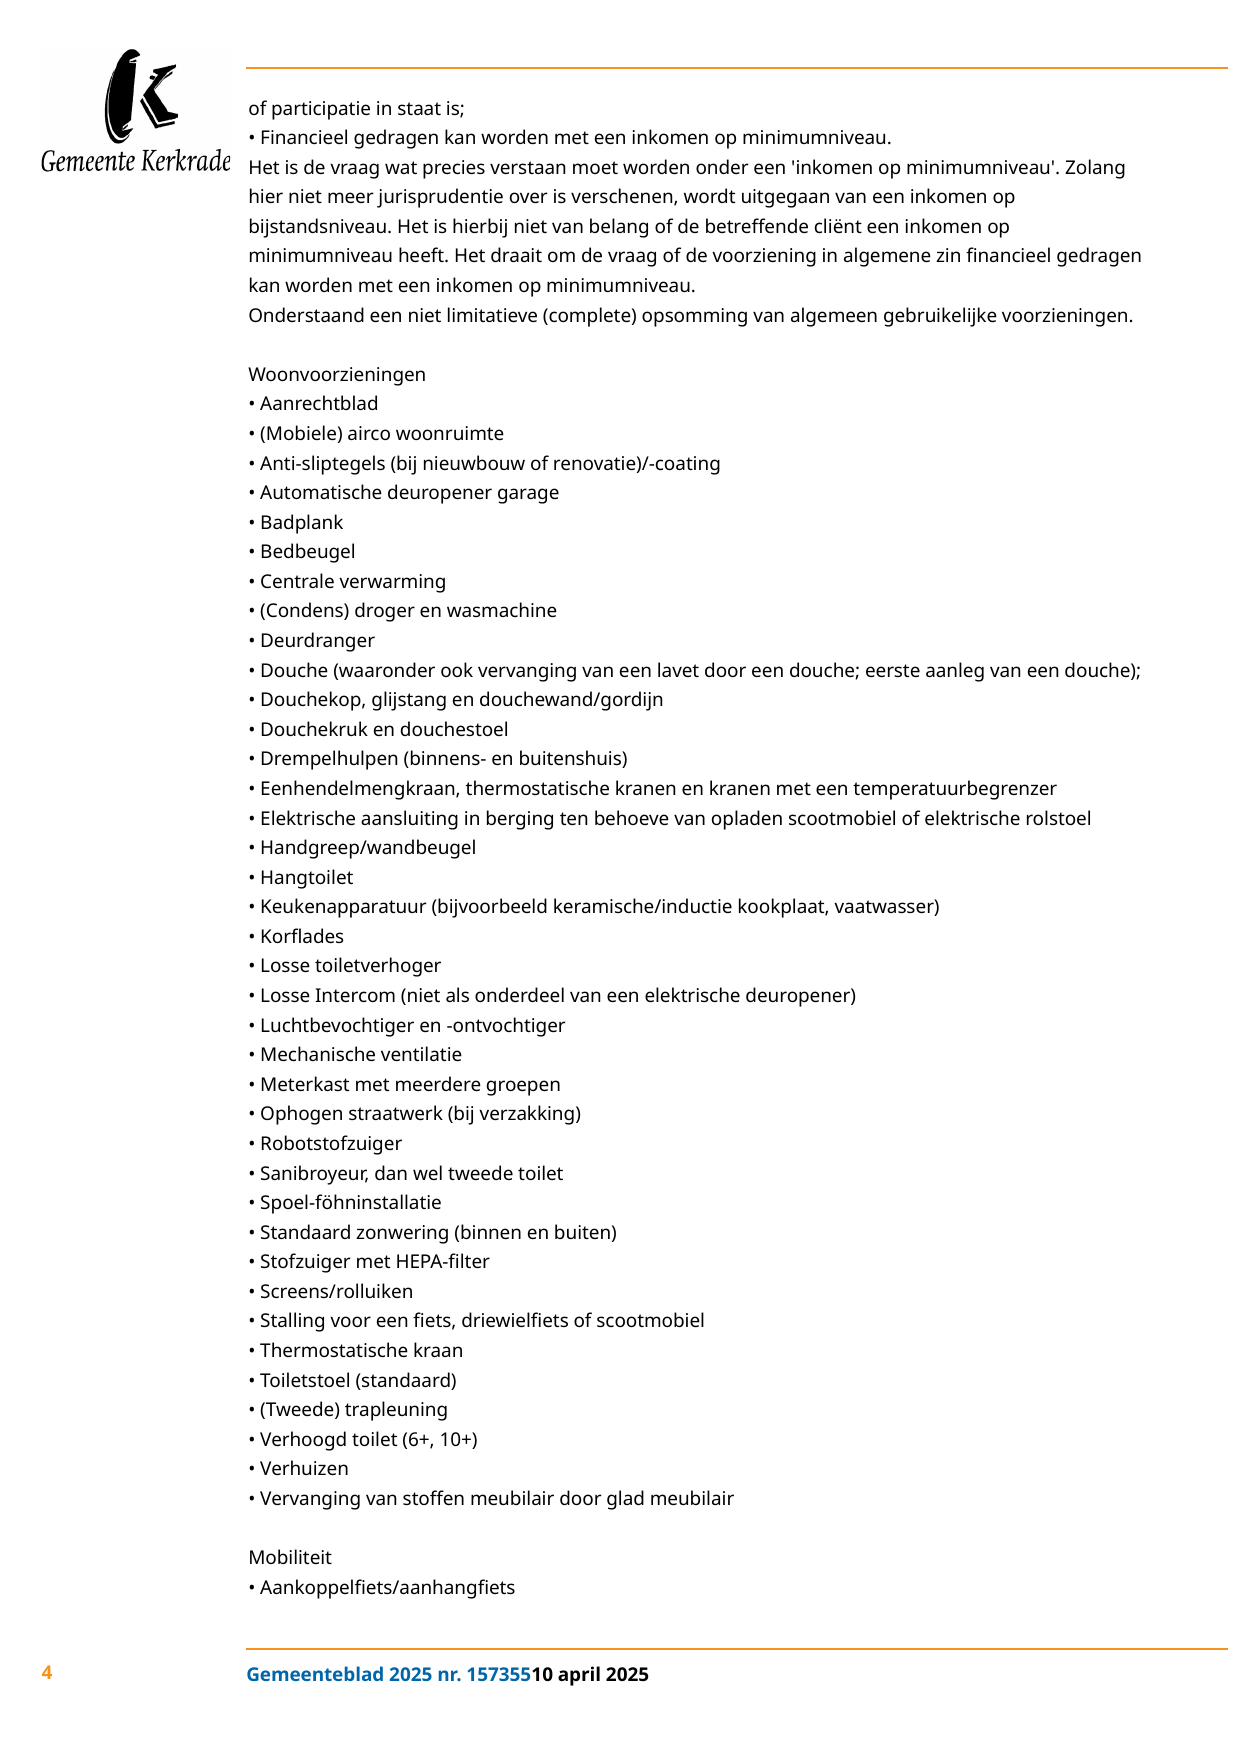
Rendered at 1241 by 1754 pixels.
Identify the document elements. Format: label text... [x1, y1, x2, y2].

text • Verhoogd toilet (6+, 10+) [248, 1426, 1152, 1452]
text • Stalling voor een fiets, driewielfiets of scootmobiel [248, 1308, 1152, 1333]
text • Ophogen straatwerk (bij verzakking) [248, 1101, 1152, 1126]
text • Douchekop, glijstang en douchewand/gordijn [248, 686, 1152, 712]
text • (Condens) droger en wasmachine [248, 598, 1152, 623]
text Onderstaand een niet limitatieve (complete) opsomming van algemeen gebruikelijke voorzieningen. [248, 302, 1152, 328]
text • Spoel-föhninstallatie [248, 1189, 1152, 1215]
text • Thermostatische kraan [248, 1337, 1152, 1363]
text • Badplank [248, 509, 1152, 535]
text • Toiletstoel (standaard) [248, 1367, 1152, 1393]
text • (Tweede) trapleuning [248, 1396, 1152, 1422]
text Mobiliteit [248, 1544, 1152, 1570]
text • Drempelhulpen (binnens- en buitenshuis) [248, 746, 1152, 771]
text • Mechanische ventilatie [248, 1041, 1152, 1067]
text • Screens/rolluiken [248, 1278, 1152, 1304]
text • Centrale verwarming [248, 568, 1152, 594]
text • Hangtoilet [248, 864, 1152, 890]
text • Korflades [248, 923, 1152, 949]
text • Elektrische aansluiting in berging ten behoeve van opladen scootmobiel of elektrische rolstoel [248, 805, 1152, 831]
text • Aanrechtblad [248, 391, 1152, 416]
text • Financieel gedragen kan worden met een inkomen op minimumniveau. [248, 124, 1152, 150]
text Woonvoorzieningen [248, 361, 1152, 387]
text • Losse Intercom (niet als onderdeel van een elektrische deuropener) [248, 982, 1152, 1008]
text • Luchtbevochtiger en -ontvochtiger [248, 1012, 1152, 1038]
text • Vervanging van stoffen meubilair door glad meubilair [248, 1485, 1152, 1511]
picture [41, 47, 231, 172]
text • Deurdranger [248, 627, 1152, 653]
text • Aankoppelfiets/aanhangfiets [248, 1574, 1152, 1600]
text • Meterkast met meerdere groepen [248, 1071, 1152, 1097]
text • Anti-sliptegels (bij nieuwbouw of renovatie)/-coating [248, 450, 1152, 476]
text • Losse toiletverhoger [248, 953, 1152, 978]
text • Automatische deuropener garage [248, 479, 1152, 505]
text • Douche (waaronder ook vervanging van een lavet door een douche; eerste aanleg van een douche); [248, 657, 1152, 683]
text Het is de vraag wat precies verstaan moet worden onder een 'inkomen op minimumniveau'. Zolang hier niet meer jurisprudentie over is verschenen, wordt uitgegaan van een inkomen op bijstandsniveau. Het is hierbij niet van belang of de betreffende cliënt een inkomen op minimumniveau heeft. Het draait om de vraag of de voorziening in algemene zin financieel gedragen kan worden met een inkomen op minimumniveau. [248, 154, 1152, 298]
text • Standaard zonwering (binnen en buiten) [248, 1219, 1152, 1245]
text • (Mobiele) airco woonruimte [248, 420, 1152, 446]
text • Eenhendelmengkraan, thermostatische kranen en kranen met een temperatuurbegrenzer [248, 775, 1152, 801]
text • Keukenapparatuur (bijvoorbeeld keramische/inductie kookplaat, vaatwasser) [248, 893, 1152, 919]
text • Robotstofzuiger [248, 1130, 1152, 1156]
text • Sanibroyeur, dan wel tweede toilet [248, 1160, 1152, 1186]
text • Douchekruk en douchestoel [248, 716, 1152, 742]
text • Stofzuiger met HEPA-filter [248, 1248, 1152, 1274]
text • Verhuizen [248, 1456, 1152, 1481]
text • Handgreep/wandbeugel [248, 834, 1152, 860]
text • Bedbeugel [248, 538, 1152, 564]
text of participatie in staat is; [248, 95, 1152, 121]
